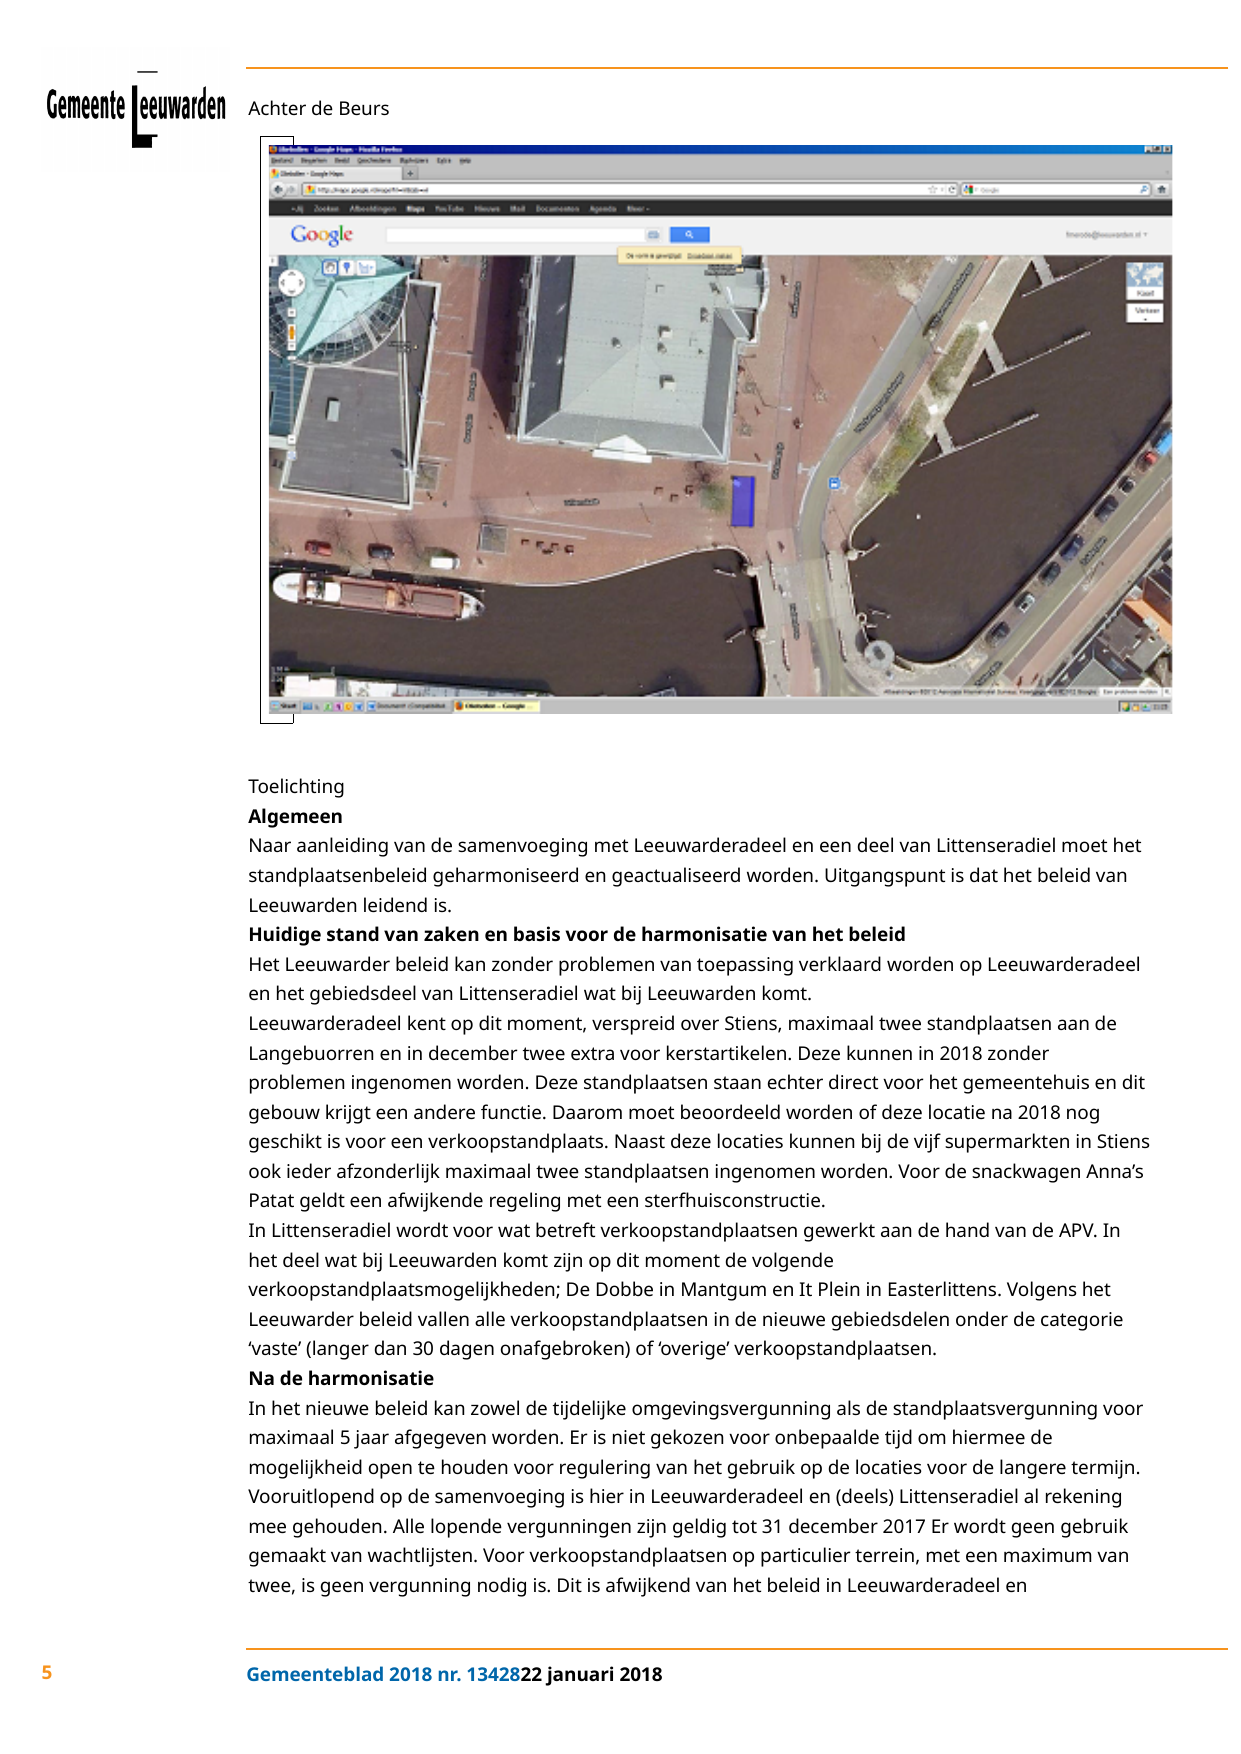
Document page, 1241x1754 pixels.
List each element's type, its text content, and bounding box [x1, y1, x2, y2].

text Naar aanleiding van de samenvoeging met Leeuwarderadeel en een deel van Littenseradiel moet het standplaatsenbeleid geharmoniseerd en geactualiseerd worden. Uitgangspunt is dat het beleid van Leeuwarden leidend is. [248, 833, 1152, 917]
picture [268, 145, 1173, 714]
text In Littenseradiel wordt voor wat betreft verkoopstandplaatsen gewerkt aan de hand van de APV. In het deel wat bij Leeuwarden komt zijn op dit moment de volgende verkoopstandplaatsmogelijkheden; De Dobbe in Mantgum en It Plein in Easterlittens. Volgens het Leeuwarder beleid vallen alle verkoopstandplaatsen in de nieuwe gebiedsdelen onder de categorie ‘vaste’ (langer dan 30 dagen onafgebroken) of ‘overige’ verkoopstandplaatsen. [248, 1217, 1152, 1361]
text Algemeen [248, 803, 1152, 829]
text Na de harmonisatie [248, 1365, 1152, 1391]
text Huidige stand van zaken en basis voor de harmonisatie van het beleid [248, 921, 1152, 947]
text Het Leeuwarder beleid kan zonder problemen van toepassing verklaard worden op Leeuwarderadeel en het gebiedsdeel van Littenseradiel wat bij Leeuwarden komt. [248, 951, 1152, 1006]
text Achter de Beurs [248, 95, 1152, 121]
text In het nieuwe beleid kan zowel de tijdelijke omgevingsvergunning als de standplaatsvergunning voor maximaal 5 jaar afgegeven worden. Er is niet gekozen voor onbepaalde tijd om hiermee de mogelijkheid open te houden voor regulering van het gebruik op de locaties voor de langere termijn. Vooruitlopend op de samenvoeging is hier in Leeuwarderadeel en (deels) Littenseradiel al rekening mee gehouden. Alle lopende vergunningen zijn geldig tot 31 december 2017 Er wordt geen gebruik gemaakt van wachtlijsten. Voor verkoopstandplaatsen op particulier terrein, met een maximum van twee, is geen vergunning nodig is. Dit is afwijkend van het beleid in Leeuwarderadeel en [248, 1395, 1152, 1598]
text Toelichting [248, 773, 1152, 799]
picture [41, 47, 231, 172]
text Leeuwarderadeel kent op dit moment, verspreid over Stiens, maximaal twee standplaatsen aan de Langebuorren en in december twee extra voor kerstartikelen. Deze kunnen in 2018 zonder problemen ingenomen worden. Deze standplaatsen staan echter direct voor het gemeentehuis en dit gebouw krijgt een andere functie. Daarom moet beoordeeld worden of deze locatie na 2018 nog geschikt is voor een verkoopstandplaats. Naast deze locaties kunnen bij de vijf supermarkten in Stiens ook ieder afzonderlijk maximaal twee standplaatsen ingenomen worden. Voor de snackwagen Anna’s Patat geldt een afwijkende regeling met een sterfhuisconstructie. [248, 1010, 1152, 1213]
